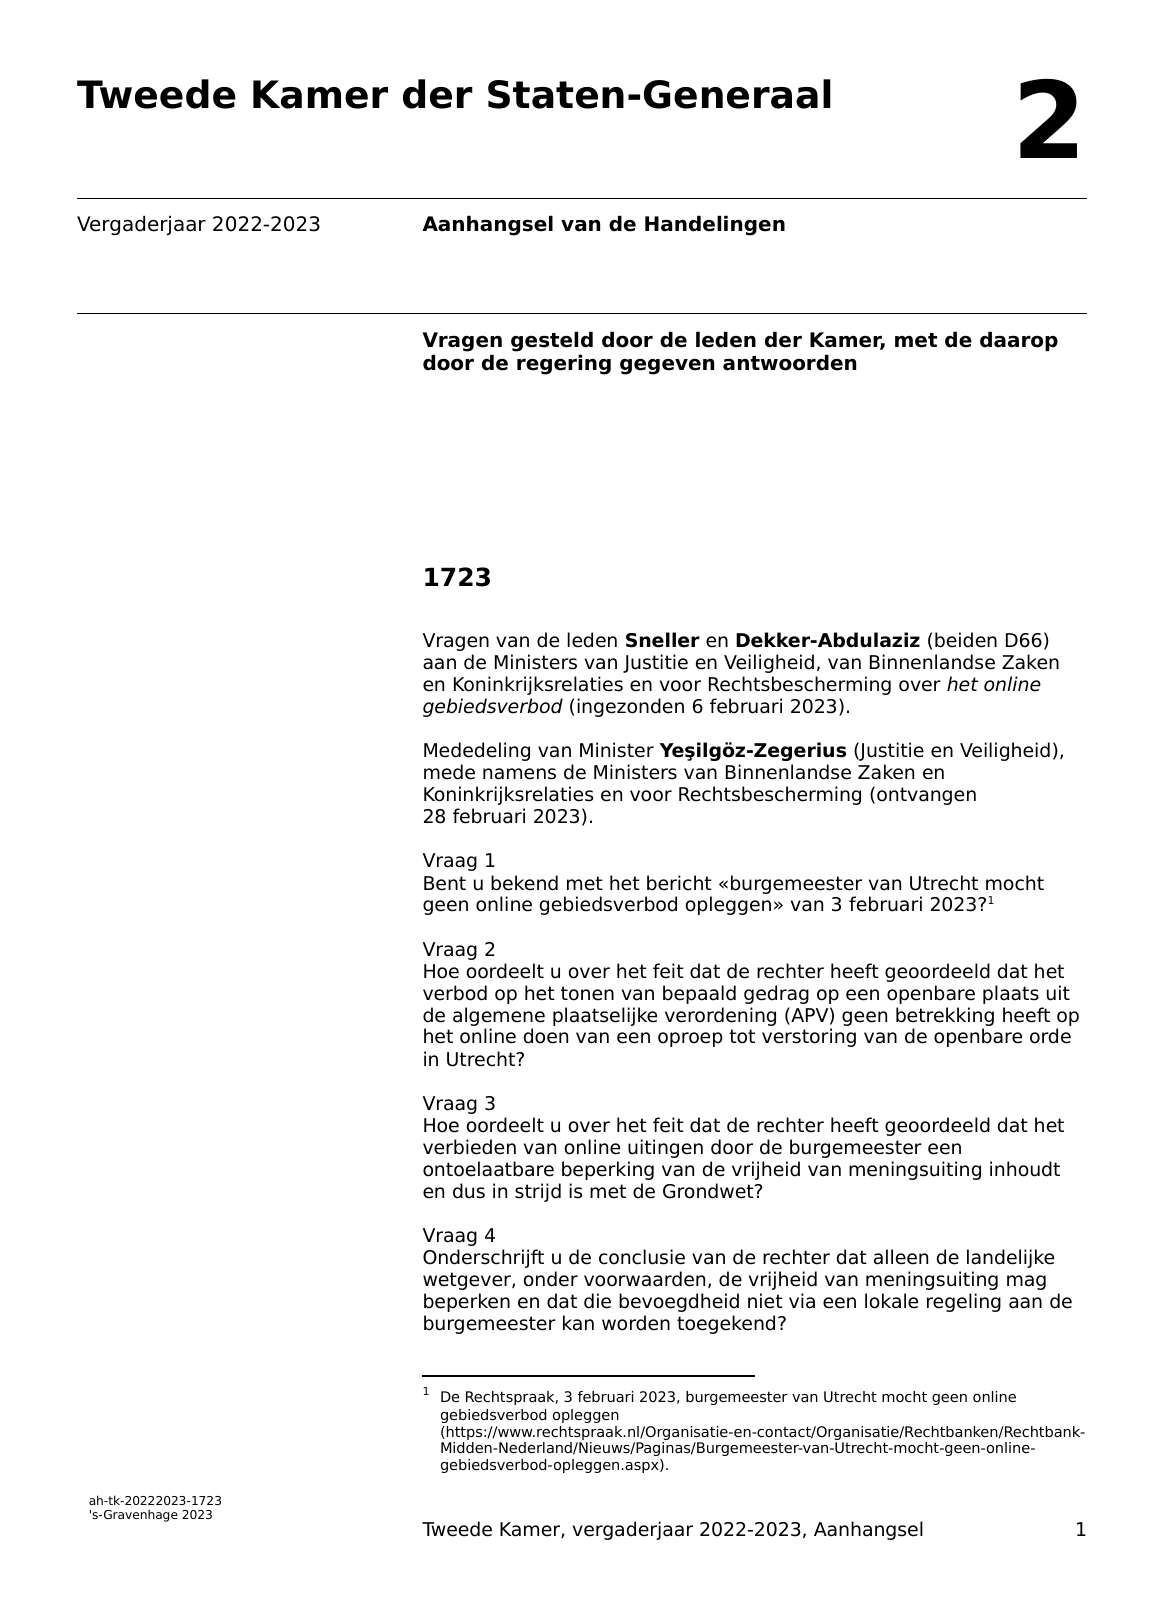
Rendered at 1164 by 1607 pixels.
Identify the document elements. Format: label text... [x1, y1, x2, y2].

table_cell [77, 314, 422, 375]
text Hoe oordeelt u over het feit dat de rechter heeft geoordeeld dat het verbod op het tonen van bepaald gedrag op een openbare plaats uit de algemene plaatselijke verordening (APV) geen betrekking heeft op het online doen van een oproep tot verstoring van de openbare orde in Utrecht? [422, 961, 1087, 1070]
text Vraag 3 [422, 1093, 1087, 1114]
text Onderschrijft u de conclusie van de rechter dat alleen de landelijke wetgever, onder voorwaarden, de vrijheid van meningsuiting mag beperken en dat die bevoegdheid niet via een lokale regeling aan de burgemeester kan worden toegekend? [422, 1247, 1087, 1334]
text Bent u bekend met het bericht «burgemeester van Utrecht mocht geen online gebiedsverbod opleggen» van 3 februari 2023? [422, 872, 1087, 916]
table_header 2 [886, 59, 1087, 198]
table_cell Vragen gesteld door de leden der Kamer, met de daarop door de regering gegeven antwoorden [422, 314, 1087, 375]
text Hoe oordeelt u over het feit dat de rechter heeft geoordeeld dat het verbieden van online uitingen door de burgemeester een ontoelaatbare beperking van de vrijheid van meningsuiting inhoudt en dus in strijd is met de Grondwet? [422, 1114, 1087, 1202]
table_cell Aanhangsel van de Handelingen [422, 199, 1087, 313]
table_cell Vergaderjaar 2022-2023 [77, 199, 422, 313]
text ah-tk-20222023-1723 [88, 1494, 323, 1508]
text 's-Gravenhage 2023 [88, 1508, 323, 1522]
text 1723 [422, 563, 1087, 592]
table_header Tweede Kamer der Staten-Generaal [77, 59, 886, 198]
text Vraag 4 [422, 1225, 1087, 1247]
text De Rechtspraak, 3 februari 2023, burgemeester van Utrecht mocht geen online gebiedsverbod opleggen (https://www.rechtspraak.nl/Organisatie-en-contact/Organisatie/Rechtbanken/Rechtbank-Midden-Nederland/Nieuws/Paginas/Burgemeester-van-Utrecht-mocht-geen-online-gebiedsverbod-opleggen.aspx). [422, 1385, 1087, 1474]
text Vraag 1 [422, 850, 1087, 872]
text Vragen van de leden Sneller en Dekker-Abdulaziz (beiden D66) aan de Ministers van Justitie en Veiligheid, van Binnenlandse Zaken en Koninkrijksrelaties en voor Rechtsbescherming over het online gebiedsverbod (ingezonden 6 februari 2023). [422, 630, 1087, 718]
text Vraag 2 [422, 938, 1087, 961]
text Mededeling van Minister Yeşilgöz-Zegerius (Justitie en Veiligheid), mede namens de Ministers van Binnenlandse Zaken en Koninkrijksrelaties en voor Rechtsbescherming (ontvangen 28 februari 2023). [422, 740, 1087, 828]
